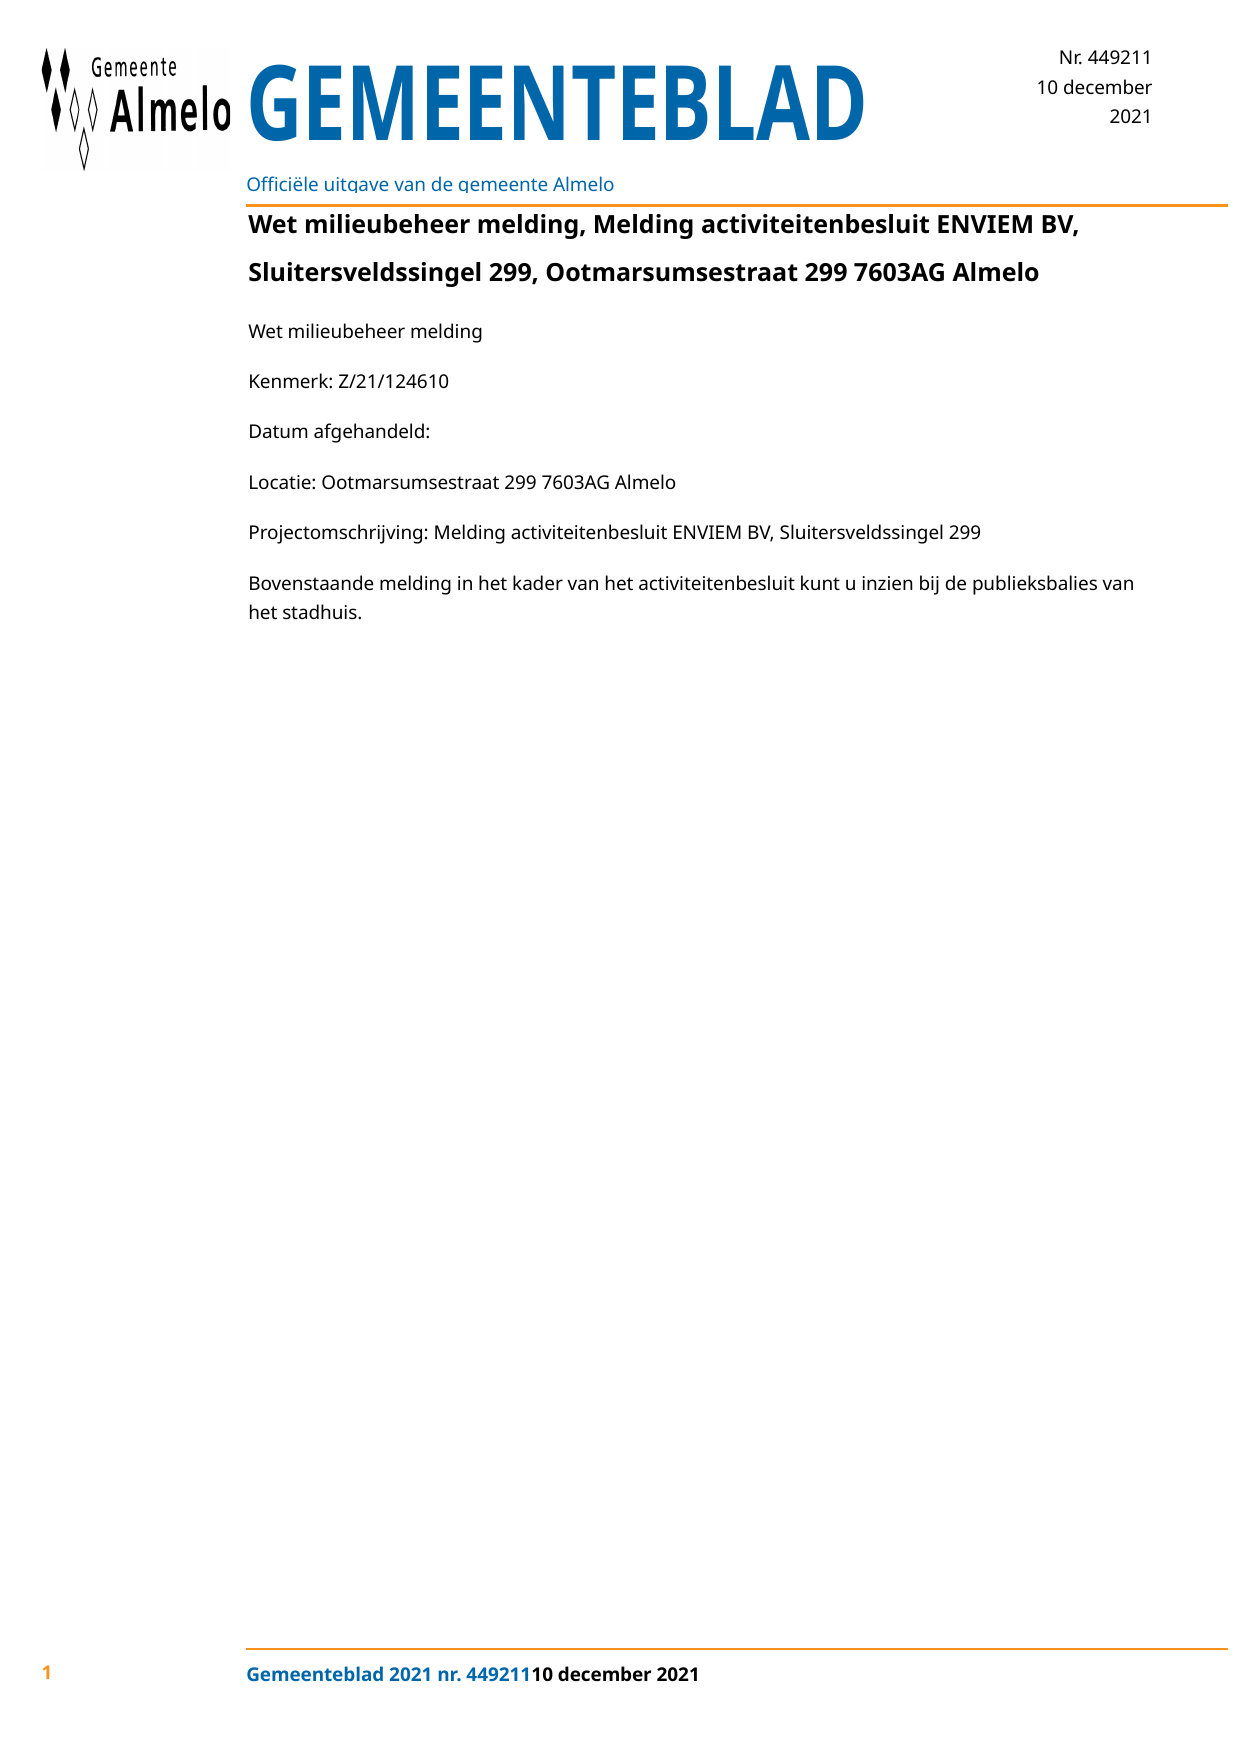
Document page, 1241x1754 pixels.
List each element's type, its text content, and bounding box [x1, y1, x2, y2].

picture [41, 47, 231, 172]
text Datum afgehandeld: [248, 419, 1152, 444]
text Wet milieubeheer melding [248, 318, 1152, 344]
text Bovenstaande melding in het kader van het activiteitenbesluit kunt u inzien bij de publieksbalies van het stadhuis. [248, 570, 1152, 625]
text Locatie: Ootmarsumsestraat 299 7603AG Almelo [248, 469, 1152, 495]
text Kenmerk: Z/21/124610 [248, 368, 1152, 394]
text Wet milieubeheer melding, Melding activiteitenbesluit ENVIEM BV, Sluitersveldssingel 299, Ootmarsumsestraat 299 7603AG Almelo [248, 207, 1152, 288]
text Projectomschrijving: Melding activiteitenbesluit ENVIEM BV, Sluitersveldssingel 299 [248, 519, 1152, 545]
